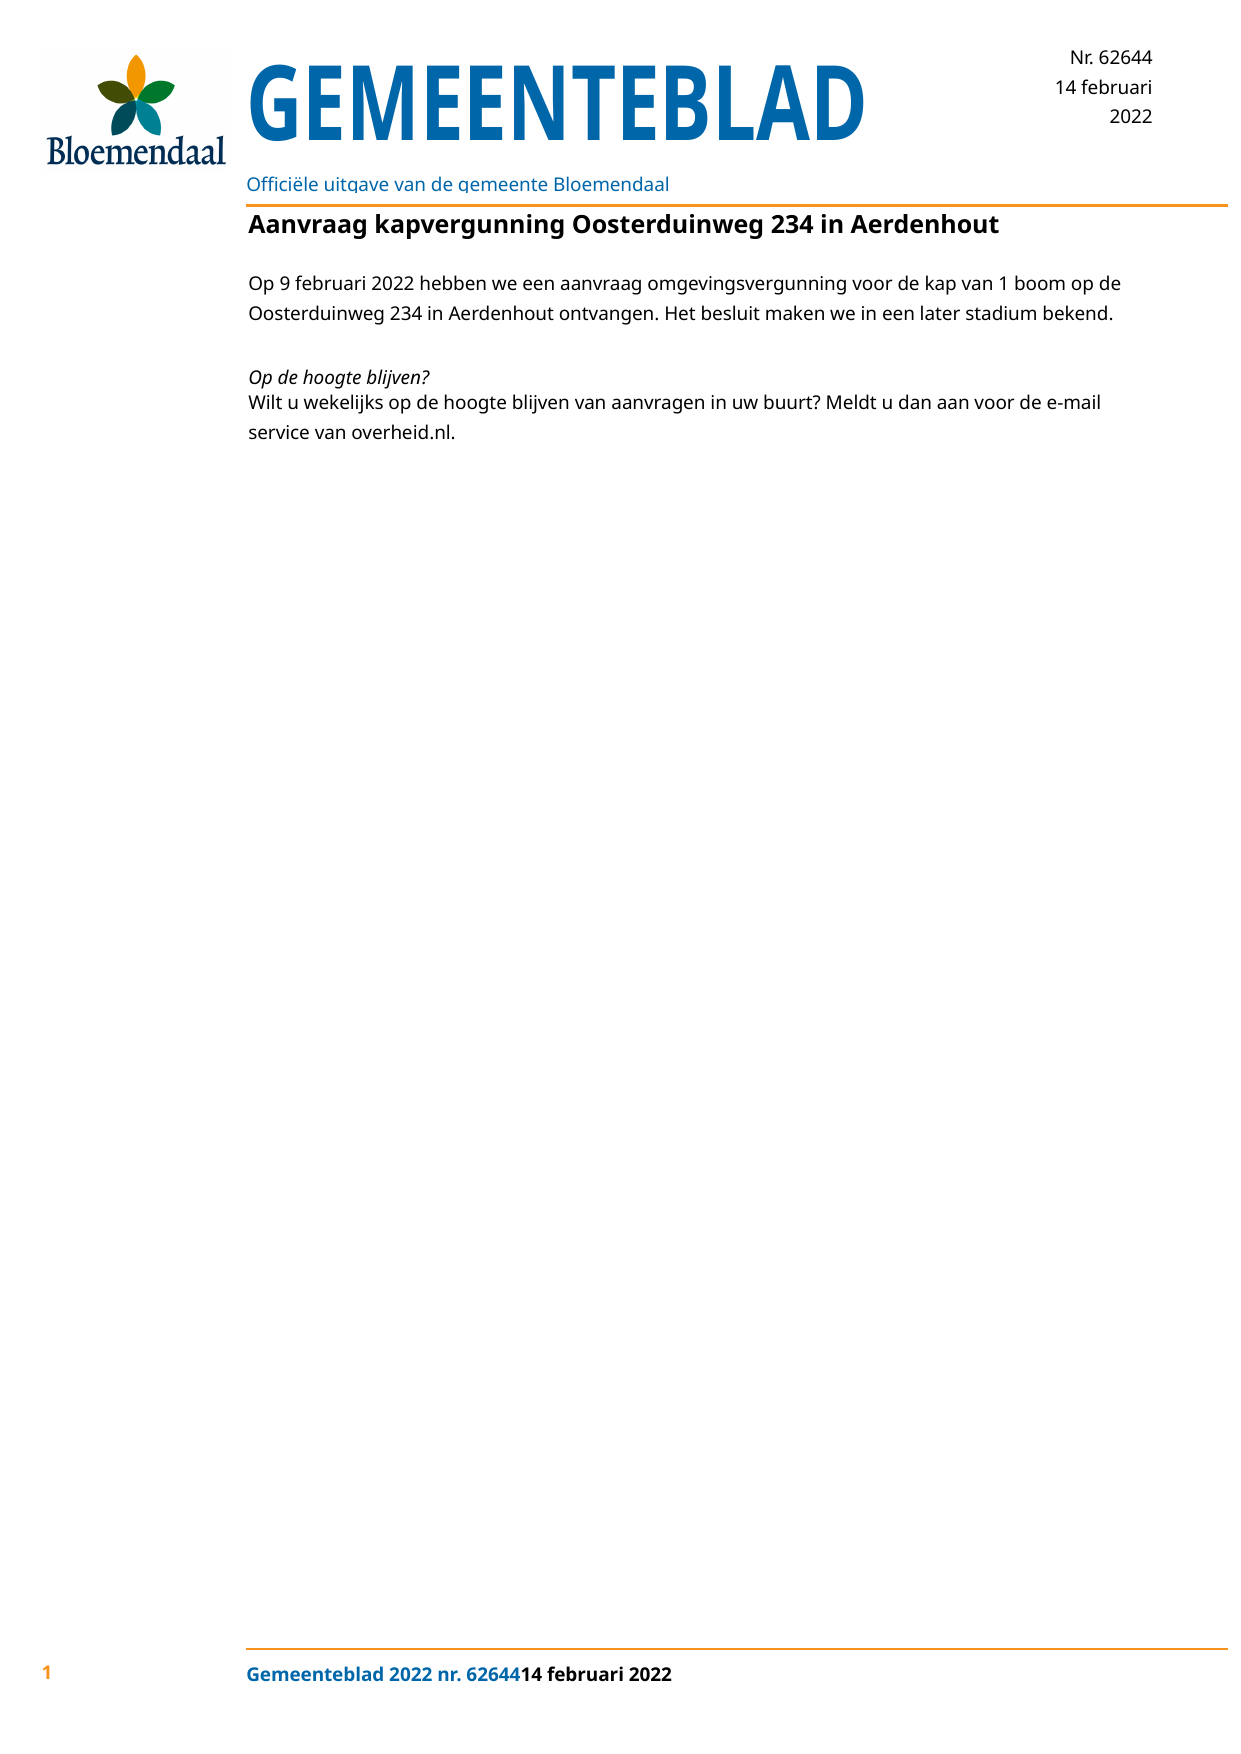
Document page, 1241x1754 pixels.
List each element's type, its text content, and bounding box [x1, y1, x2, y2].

text Op de hoogte blijven? [248, 364, 1152, 389]
text Wilt u wekelijks op de hoogte blijven van aanvragen in uw buurt? Meldt u dan aan voor de e-mail service van overheid.nl. [248, 389, 1152, 445]
text Op 9 februari 2022 hebben we een aanvraag omgevingsvergunning voor de kap van 1 boom op de Oosterduinweg 234 in Aerdenhout ontvangen. Het besluit maken we in een later stadium bekend. [248, 270, 1152, 326]
picture [41, 47, 231, 172]
text Aanvraag kapvergunning Oosterduinweg 234 in Aerdenhout [248, 207, 1152, 241]
